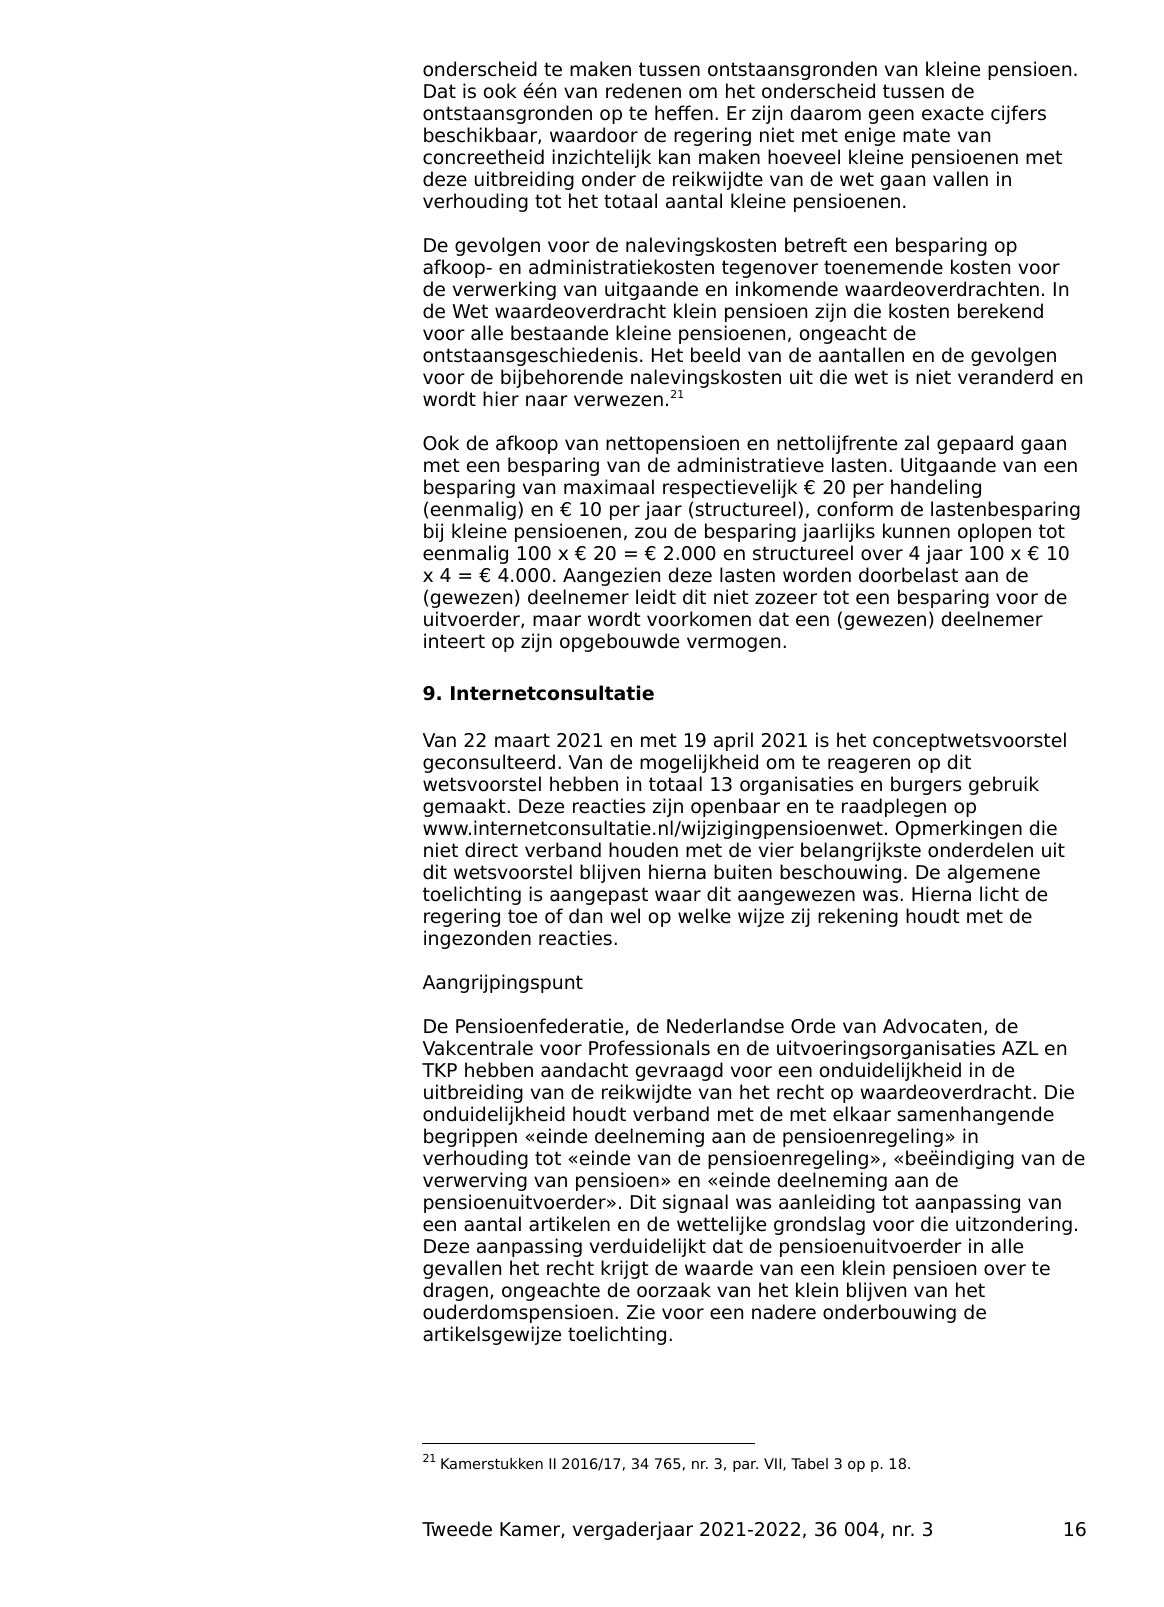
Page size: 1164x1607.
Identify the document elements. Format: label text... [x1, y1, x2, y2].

text Van 22 maart 2021 en met 19 april 2021 is het conceptwetsvoorstel geconsulteerd. Van de mogelijkheid om te reageren op dit wetsvoorstel hebben in totaal 13 organisaties en burgers gebruik gemaakt. Deze reacties zijn openbaar en te raadplegen op www.internetconsultatie.nl/wijzigingpensioenwet. Opmerkingen die niet direct verband houden met de vier belangrijkste onderdelen uit dit wetsvoorstel blijven hierna buiten beschouwing. De algemene toelichting is aangepast waar dit aangewezen was. Hierna licht de regering toe of dan wel op welke wijze zij rekening houdt met de ingezonden reacties. [422, 730, 1087, 950]
text De Pensioenfederatie, de Nederlandse Orde van Advocaten, de Vakcentrale voor Professionals en de uitvoeringsorganisaties AZL en TKP hebben aandacht gevraagd voor een onduidelijkheid in de uitbreiding van de reikwijdte van het recht op waardeoverdracht. Die onduidelijkheid houdt verband met de met elkaar samenhangende begrippen «einde deelneming aan de pensioenregeling» in verhouding tot «einde van de pensioenregeling», «beëindiging van de verwerving van pensioen» en «einde deelneming aan de pensioenuitvoerder». Dit signaal was aanleiding tot aanpassing van een aantal artikelen en de wettelijke grondslag voor die uitzondering. Deze aanpassing verduidelijkt dat de pensioenuitvoerder in alle gevallen het recht krijgt de waarde van een klein pensioen over te dragen, ongeachte de oorzaak van het klein blijven van het ouderdomspensioen. Zie voor een nadere onderbouwing de artikelsgewijze toelichting. [422, 1016, 1087, 1346]
text Ook de afkoop van nettopensioen en nettolijfrente zal gepaard gaan met een besparing van de administratieve lasten. Uitgaande van een besparing van maximaal respectievelijk € 20 per handeling (eenmalig) en € 10 per jaar (structureel), conform de lastenbesparing bij kleine pensioenen, zou de besparing jaarlijks kunnen oplopen tot eenmalig 100 x € 20 = € 2.000 en structureel over 4 jaar 100 x € 10 x 4 = € 4.000. Aangezien deze lasten worden doorbelast aan de (gewezen) deelnemer leidt dit niet zozeer tot een besparing voor de uitvoerder, maar wordt voorkomen dat een (gewezen) deelnemer inteert op zijn opgebouwde vermogen. [422, 433, 1087, 653]
text De gevolgen voor de nalevingskosten betreft een besparing op afkoop- en administratiekosten tegenover toenemende kosten voor de verwerking van uitgaande en inkomende waardeoverdrachten. In de Wet waardeoverdracht klein pensioen zijn die kosten berekend voor alle bestaande kleine pensioenen, ongeacht de ontstaansgeschiedenis. Het beeld van de aantallen en de gevolgen voor de bijbehorende nalevingskosten uit die wet is niet veranderd en wordt hier naar verwezen. [422, 235, 1087, 411]
subtitle 9. Internetconsultatie [422, 683, 1087, 705]
subtitle Aangrijpingspunt [422, 972, 1087, 994]
text Kamerstukken II 2016/17, 34 765, nr. 3, par. VII, Tabel 3 op p. 18. [422, 1452, 1087, 1474]
text onderscheid te maken tussen ontstaansgronden van kleine pensioen. Dat is ook één van redenen om het onderscheid tussen de ontstaansgronden op te heffen. Er zijn daarom geen exacte cijfers beschikbaar, waardoor de regering niet met enige mate van concreetheid inzichtelijk kan maken hoeveel kleine pensioenen met deze uitbreiding onder de reikwijdte van de wet gaan vallen in verhouding tot het totaal aantal kleine pensioenen. [422, 59, 1087, 213]
